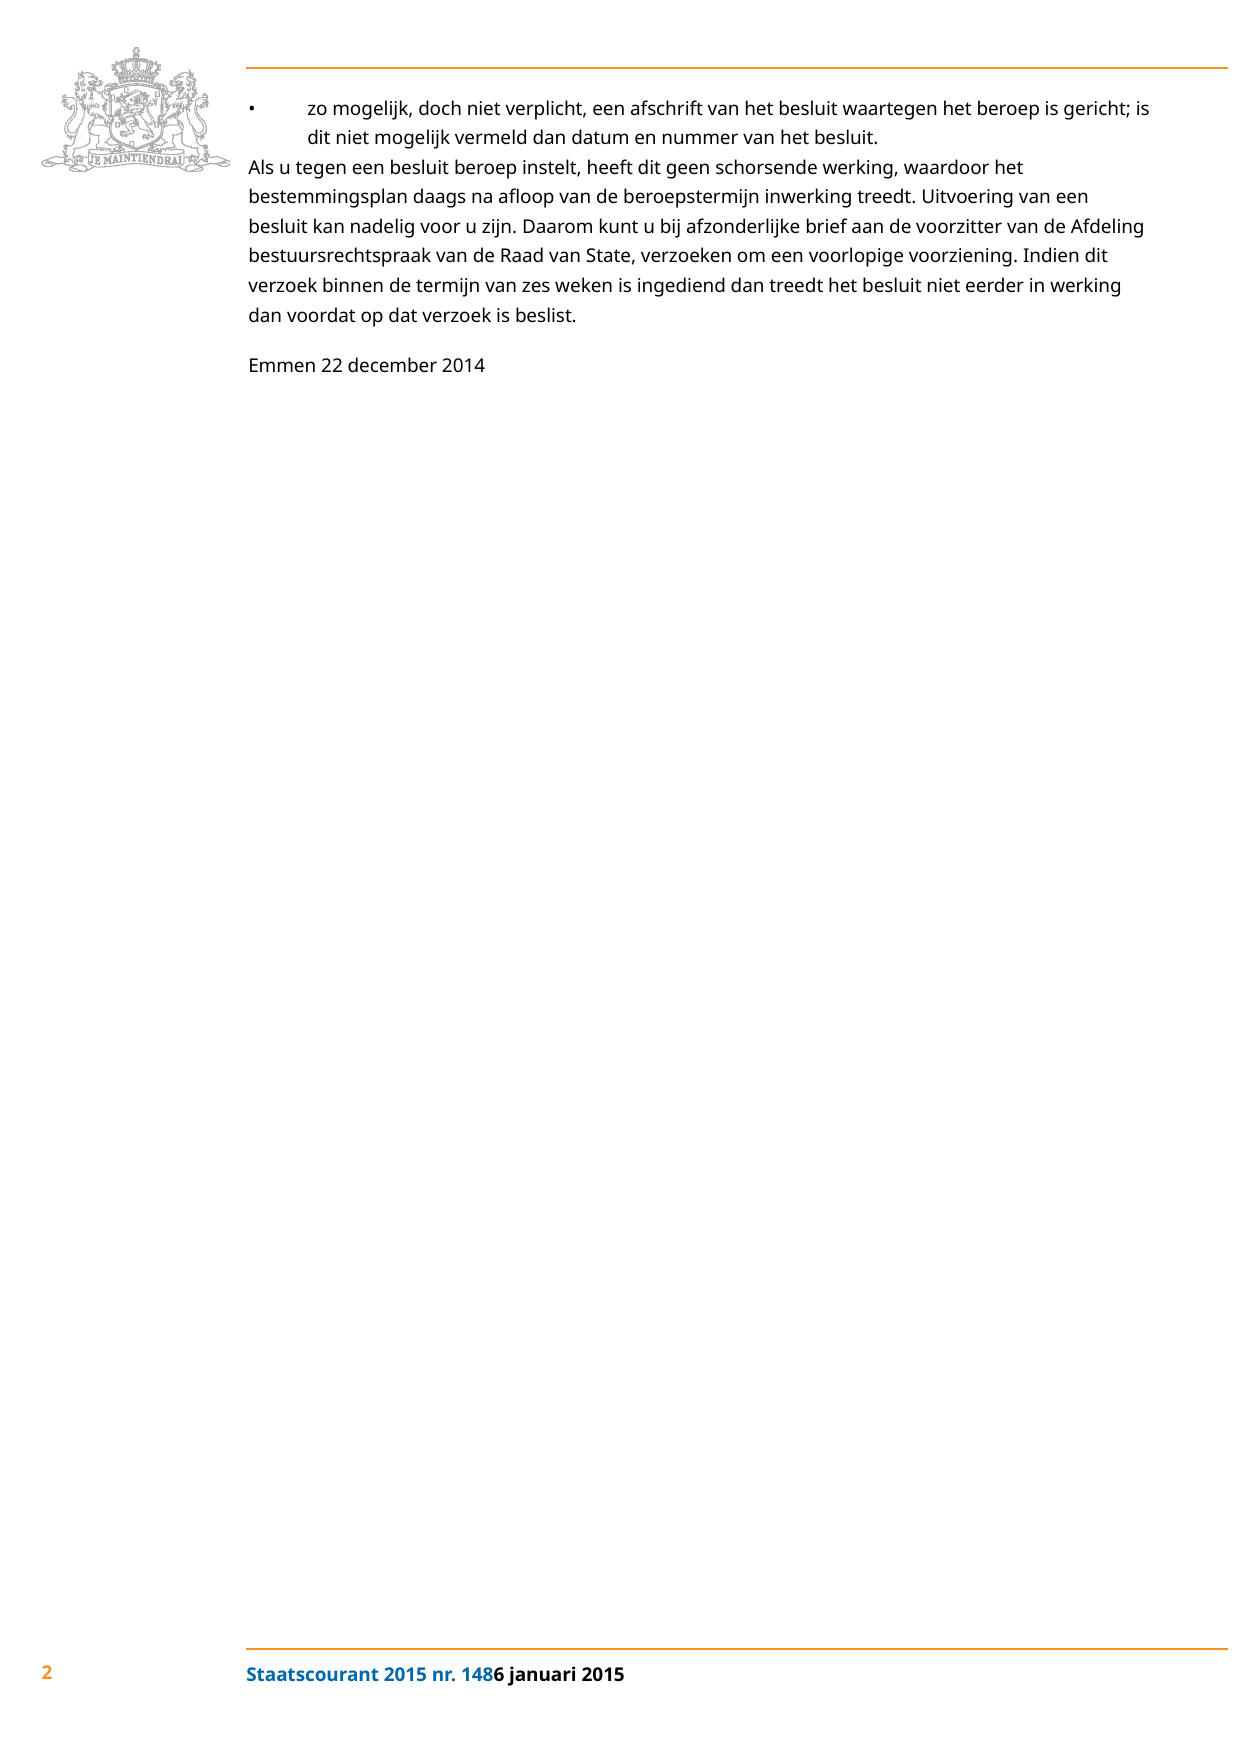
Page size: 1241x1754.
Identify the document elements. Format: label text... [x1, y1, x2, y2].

picture [41, 47, 231, 172]
text Als u tegen een besluit beroep instelt, heeft dit geen schorsende werking, waardoor het bestemmingsplan daags na afloop van de beroepstermijn inwerking treedt. Uitvoering van een besluit kan nadelig voor u zijn. Daarom kunt u bij afzonderlijke brief aan de voorzitter van de Afdeling bestuursrechtspraak van de Raad van State, verzoeken om een voorlopige voorziening. Indien dit verzoek binnen de termijn van zes weken is ingediend dan treedt het besluit niet eerder in werking dan voordat op dat verzoek is beslist. [248, 154, 1152, 328]
text Emmen 22 december 2014 [248, 352, 1152, 378]
list zo mogelijk, doch niet verplicht, een afschrift van het besluit waartegen het beroep is gericht; is dit niet mogelijk vermeld dan datum en nummer van het besluit. [248, 95, 1152, 150]
